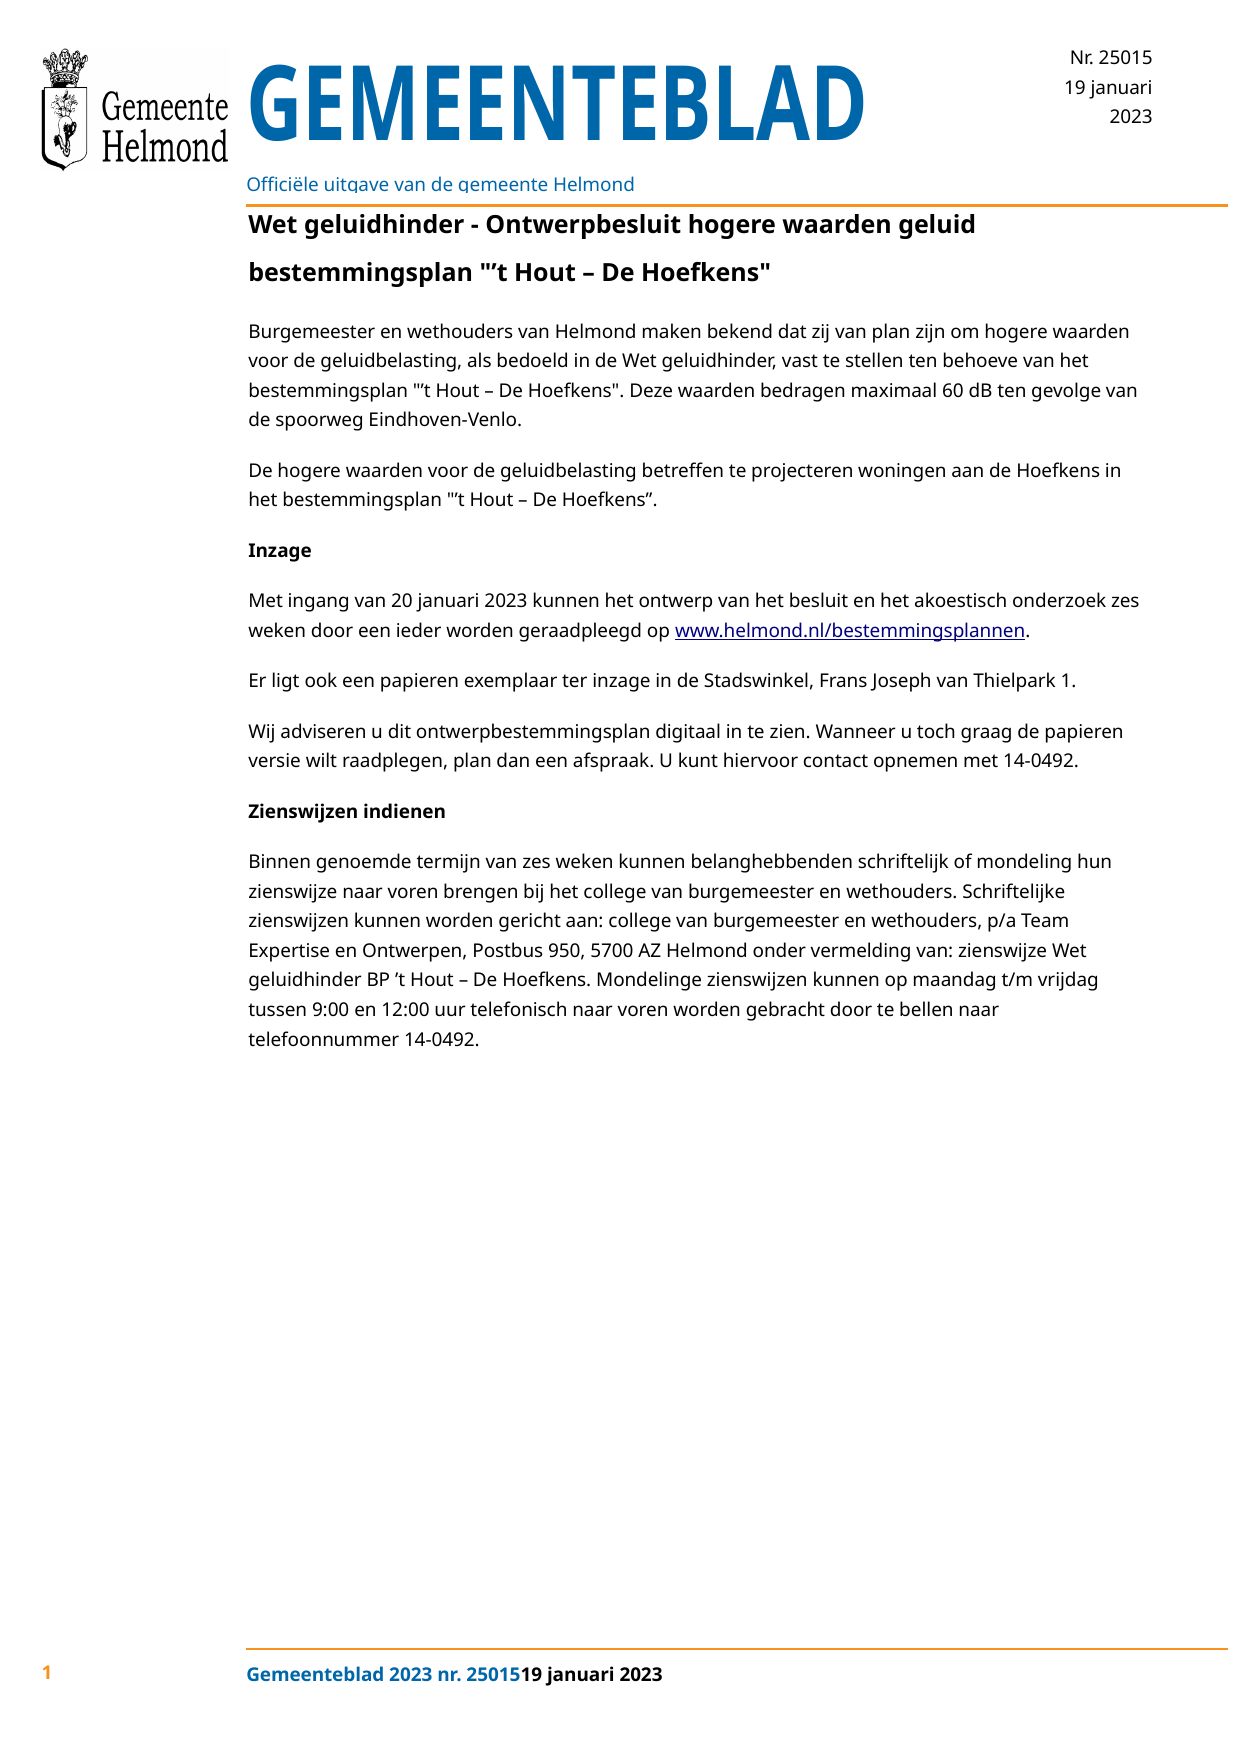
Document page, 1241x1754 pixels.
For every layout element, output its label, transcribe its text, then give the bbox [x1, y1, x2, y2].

text Wet geluidhinder - Ontwerpbesluit hogere waarden geluid bestemmingsplan "’t Hout – De Hoefkens" [248, 207, 1152, 288]
text Er ligt ook een papieren exemplaar ter inzage in de Stadswinkel, Frans Joseph van Thielpark 1. [248, 667, 1152, 693]
text Met ingang van 20 januari 2023 kunnen het ontwerp van het besluit en het akoestisch onderzoek zes weken door een ieder worden geraadpleegd op www.helmond.nl/bestemmingsplannen. [248, 587, 1152, 643]
text Wij adviseren u dit ontwerpbestemmingsplan digitaal in te zien. Wanneer u toch graag de papieren versie wilt raadplegen, plan dan een afspraak. U kunt hiervoor contact opnemen met 14-0492. [248, 718, 1152, 773]
text Burgemeester en wethouders van Helmond maken bekend dat zij van plan zijn om hogere waarden voor de geluidbelasting, als bedoeld in de Wet geluidhinder, vast te stellen ten behoeve van het bestemmingsplan "’t Hout – De Hoefkens". Deze waarden bedragen maximaal 60 dB ten gevolge van de spoorweg Eindhoven-Venlo. [248, 318, 1152, 432]
picture [41, 47, 231, 172]
text De hogere waarden voor de geluidbelasting betreffen te projecteren woningen aan de Hoefkens in het bestemmingsplan "’t Hout – De Hoefkens”. [248, 457, 1152, 512]
text Inzage [248, 537, 1152, 563]
text Zienswijzen indienen [248, 798, 1152, 824]
text Binnen genoemde termijn van zes weken kunnen belanghebbenden schriftelijk of mondeling hun zienswijze naar voren brengen bij het college van burgemeester en wethouders. Schriftelijke zienswijzen kunnen worden gericht aan: college van burgemeester en wethouders, p/a Team Expertise en Ontwerpen, Postbus 950, 5700 AZ Helmond onder vermelding van: zienswijze Wet geluidhinder BP ’t Hout – De Hoefkens. Mondelinge zienswijzen kunnen op maandag t/m vrijdag tussen 9:00 en 12:00 uur telefonisch naar voren worden gebracht door te bellen naar telefoonnummer 14-0492. [248, 848, 1152, 1052]
